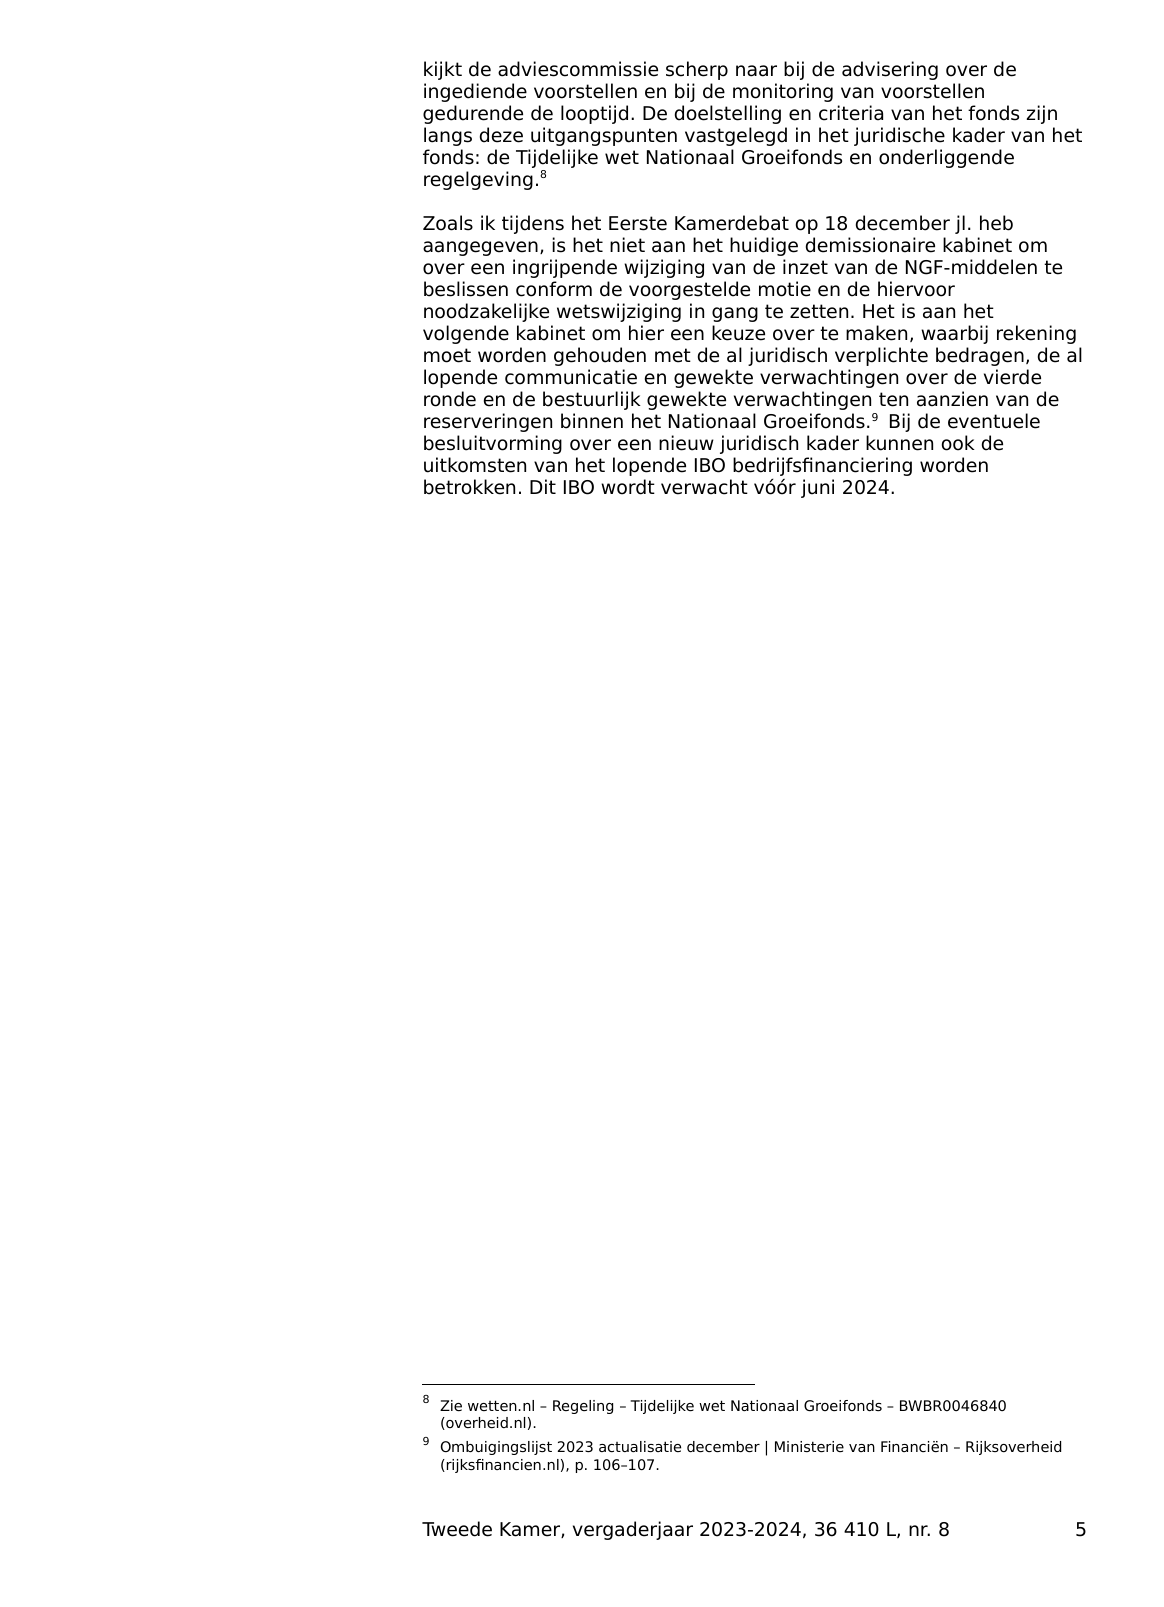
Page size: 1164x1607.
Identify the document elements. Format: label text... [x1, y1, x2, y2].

text Ombuigingslijst 2023 actualisatie december | Ministerie van Financiën – Rijksoverheid (rijksfinancien.nl), p. 106–107. [422, 1435, 1087, 1474]
text kijkt de adviescommissie scherp naar bij de advisering over de ingediende voorstellen en bij de monitoring van voorstellen gedurende de looptijd. De doelstelling en criteria van het fonds zijn langs deze uitgangspunten vastgelegd in het juridische kader van het fonds: de Tijdelijke wet Nationaal Groeifonds en onderliggende regelgeving. [422, 59, 1087, 191]
text Zie wetten.nl – Regeling – Tijdelijke wet Nationaal Groeifonds – BWBR0046840 (overheid.nl). [422, 1393, 1087, 1432]
text Zoals ik tijdens het Eerste Kamerdebat op 18 december jl. heb aangegeven, is het niet aan het huidige demissionaire kabinet om over een ingrijpende wijziging van de inzet van de NGF-middelen te beslissen conform de voorgestelde motie en de hiervoor noodzakelijke wetswijziging in gang te zetten. Het is aan het volgende kabinet om hier een keuze over te maken, waarbij rekening moet worden gehouden met de al juridisch verplichte bedragen, de al lopende communicatie en gewekte verwachtingen over de vierde ronde en de bestuurlijk gewekte verwachtingen ten aanzien van de reserveringen binnen het Nationaal Groeifonds. Bij de eventuele besluitvorming over een nieuw juridisch kader kunnen ook de uitkomsten van het lopende IBO bedrijfsfinanciering worden betrokken. Dit IBO wordt verwacht vóór juni 2024. [422, 213, 1087, 499]
